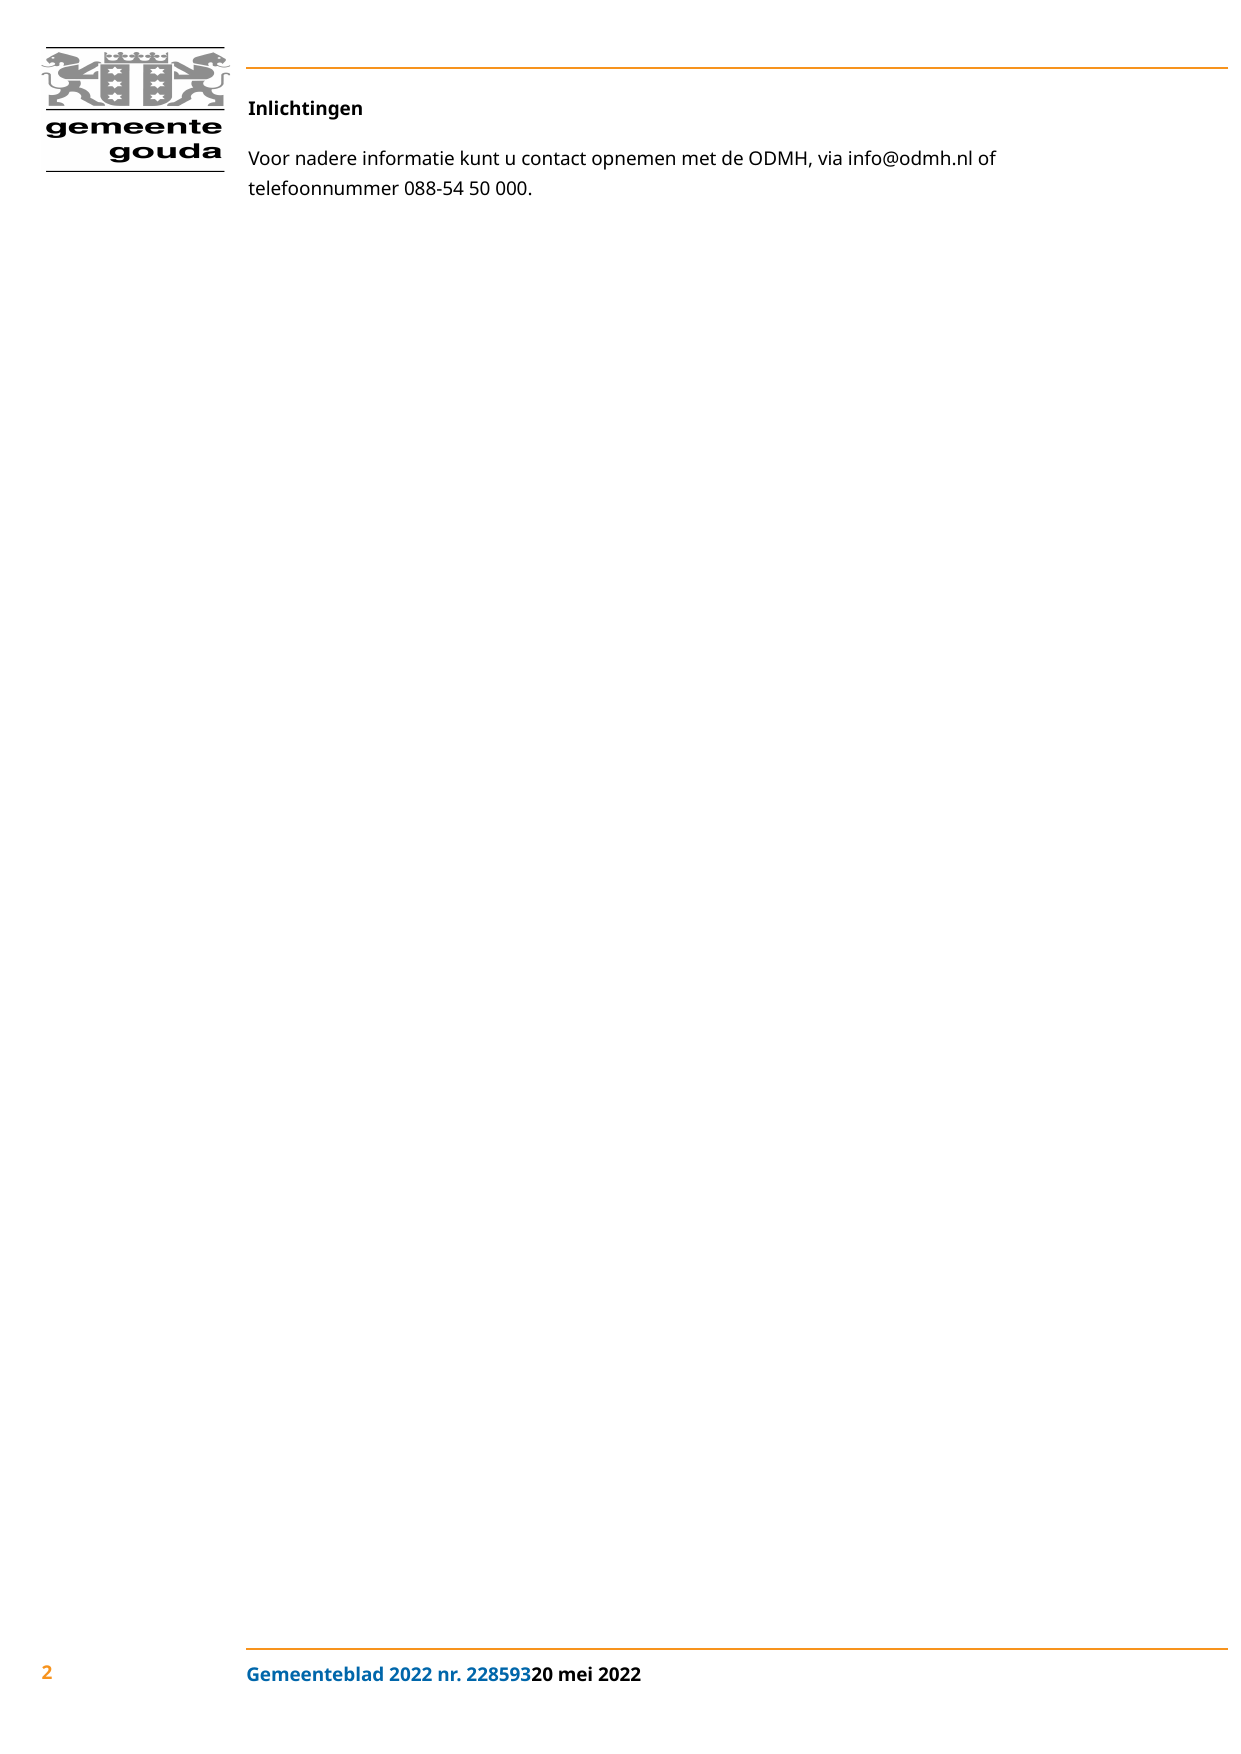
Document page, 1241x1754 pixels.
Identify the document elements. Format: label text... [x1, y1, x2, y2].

picture [41, 47, 231, 172]
text Voor nadere informatie kunt u contact opnemen met de ODMH, via info@odmh.nl of telefoonnummer 088-54 50 000. [248, 145, 1152, 201]
text Inlichtingen [248, 95, 1152, 121]
